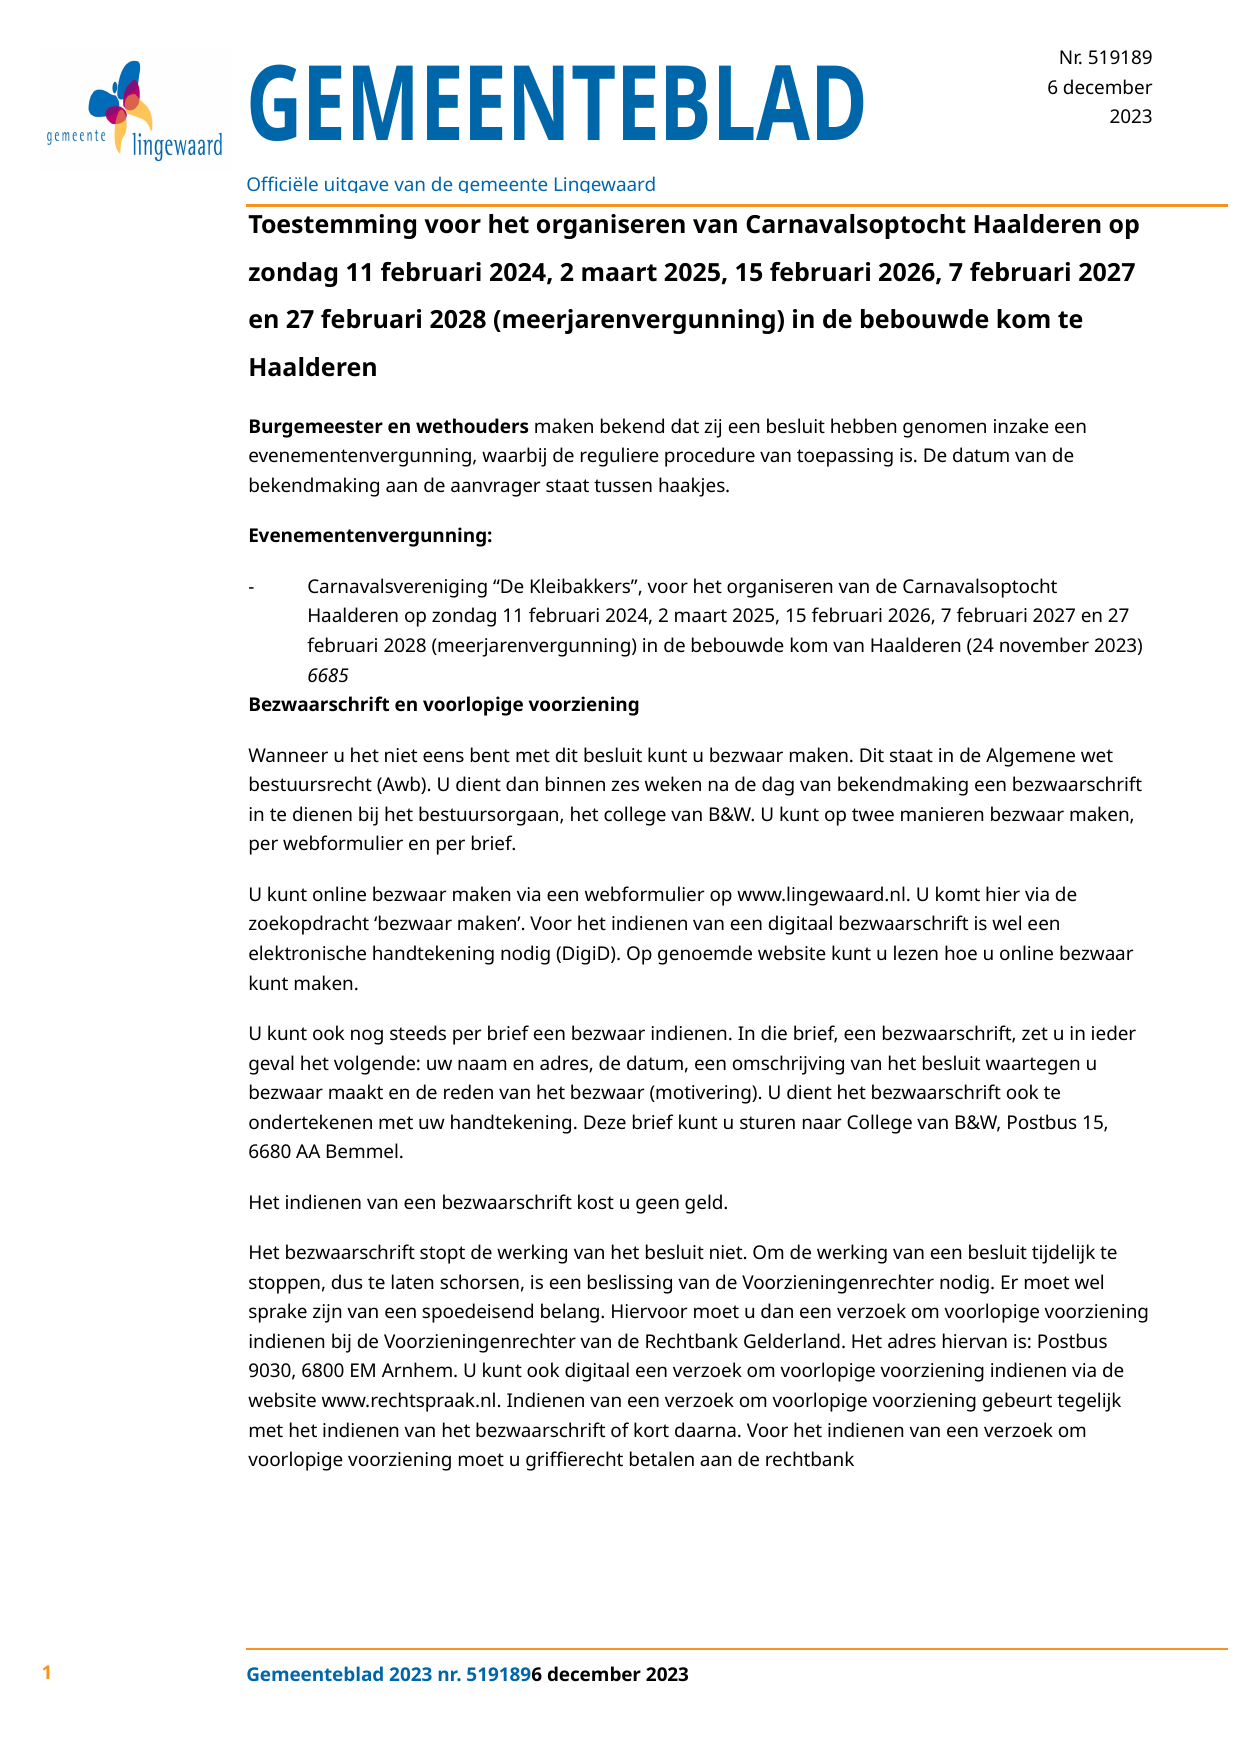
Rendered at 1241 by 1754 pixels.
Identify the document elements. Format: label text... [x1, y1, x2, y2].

text Burgemeester en wethouders maken bekend dat zij een besluit hebben genomen inzake een evenementenvergunning, waarbij de reguliere procedure van toepassing is. De datum van de bekendmaking aan de aanvrager staat tussen haakjes. [248, 413, 1152, 498]
picture [41, 47, 231, 172]
text Wanneer u het niet eens bent met dit besluit kunt u bezwaar maken. Dit staat in de Algemene wet bestuursrecht (Awb). U dient dan binnen zes weken na de dag van bekendmaking een bezwaarschrift in te dienen bij het bestuursorgaan, het college van B&W. U kunt op twee manieren bezwaar maken, per webformulier en per brief. [248, 742, 1152, 856]
text Bezwaarschrift en voorlopige voorziening [248, 691, 1152, 717]
text Het bezwaarschrift stopt de werking van het besluit niet. Om de werking van een besluit tijdelijk te stoppen, dus te laten schorsen, is een beslissing van de Voorzieningenrechter nodig. Er moet wel sprake zijn van een spoedeisend belang. Hiervoor moet u dan een verzoek om voorlopige voorziening indienen bij de Voorzieningenrechter van de Rechtbank Gelderland. Het adres hiervan is: Postbus 9030, 6800 EM Arnhem. U kunt ook digitaal een verzoek om voorlopige voorziening indienen via de website www.rechtspraak.nl. Indienen van een verzoek om voorlopige voorziening gebeurt tegelijk met het indienen van het bezwaarschrift of kort daarna. Voor het indienen van een verzoek om voorlopige voorziening moet u griffierecht betalen aan de rechtbank [248, 1239, 1152, 1472]
text Evenementenvergunning: [248, 523, 1152, 548]
text Toestemming voor het organiseren van Carnavalsoptocht Haalderen op zondag 11 februari 2024, 2 maart 2025, 15 februari 2026, 7 februari 2027 en 27 februari 2028 (meerjarenvergunning) in de bebouwde kom te Haalderen [248, 207, 1152, 384]
text Het indienen van een bezwaarschrift kost u geen geld. [248, 1189, 1152, 1215]
text U kunt ook nog steeds per brief een bezwaar indienen. In die brief, een bezwaarschrift, zet u in ieder geval het volgende: uw naam en adres, de datum, een omschrijving van het besluit waartegen u bezwaar maakt en de reden van het bezwaar (motivering). U dient het bezwaarschrift ook te ondertekenen met uw handtekening. Deze brief kunt u sturen naar College van B&W, Postbus 15, 6680 AA Bemmel. [248, 1020, 1152, 1164]
text U kunt online bezwaar maken via een webformulier op www.lingewaard.nl. U komt hier via de zoekopdracht ‘bezwaar maken’. Voor het indienen van een digitaal bezwaarschrift is wel een elektronische handtekening nodig (DigiD). Op genoemde website kunt u lezen hoe u online bezwaar kunt maken. [248, 881, 1152, 996]
list Carnavalsvereniging “De Kleibakkers”, voor het organiseren van de Carnavalsoptocht Haalderen op zondag 11 februari 2024, 2 maart 2025, 15 februari 2026, 7 februari 2027 en 27 februari 2028 (meerjarenvergunning) in de bebouwde kom van Haalderen (24 november 2023) 6685 [248, 573, 1152, 688]
